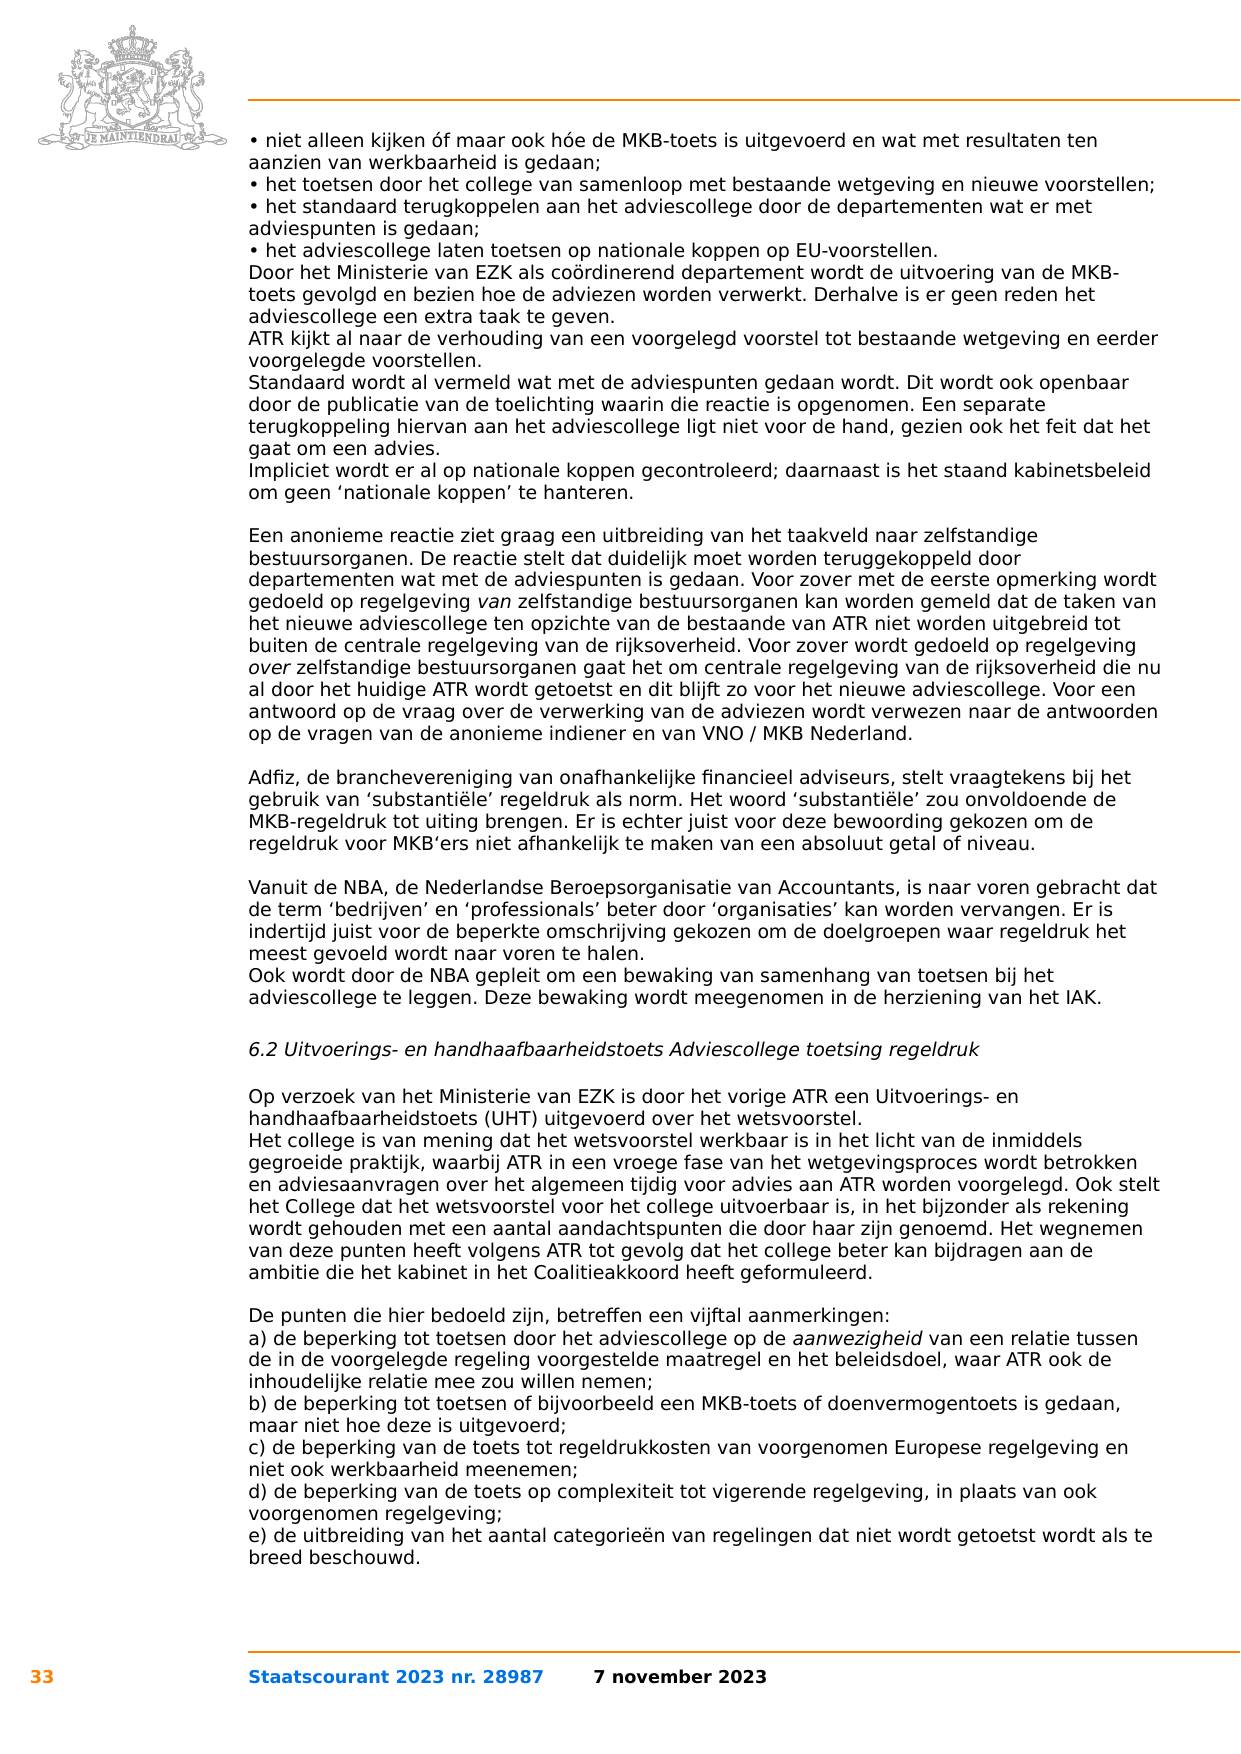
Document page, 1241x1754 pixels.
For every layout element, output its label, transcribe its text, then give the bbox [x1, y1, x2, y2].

text • niet alleen kijken óf maar ook hóe de MKB-toets is uitgevoerd en wat met resultaten ten aanzien van werkbaarheid is gedaan; [248, 130, 1163, 174]
text Een anonieme reactie ziet graag een uitbreiding van het taakveld naar zelfstandige bestuursorganen. De reactie stelt dat duidelijk moet worden teruggekoppeld door departementen wat met de adviespunten is gedaan. Voor zover met de eerste opmerking wordt gedoeld op regelgeving van zelfstandige bestuursorganen kan worden gemeld dat de taken van het nieuwe adviescollege ten opzichte van de bestaande van ATR niet worden uitgebreid tot buiten de centrale regelgeving van de rijksoverheid. Voor zover wordt gedoeld op regelgeving over zelfstandige bestuursorganen gaat het om centrale regelgeving van de rijksoverheid die nu al door het huidige ATR wordt getoetst en dit blijft zo voor het nieuwe adviescollege. Voor een antwoord op de vraag over de verwerking van de adviezen wordt verwezen naar de antwoorden op de vragen van de anonieme indiener en van VNO / MKB Nederland. [248, 525, 1163, 745]
text a) de beperking tot toetsen door het adviescollege op de aanwezigheid van een relatie tussen de in de voorgelegde regeling voorgestelde maatregel en het beleidsdoel, waar ATR ook de inhoudelijke relatie mee zou willen nemen; [248, 1327, 1163, 1393]
subtitle 6.2 Uitvoerings- en handhaafbaarheidstoets Adviescollege toetsing regeldruk [248, 1039, 1163, 1061]
text Impliciet wordt er al op nationale koppen gecontroleerd; daarnaast is het staand kabinetsbeleid om geen ‘nationale koppen’ te hanteren. [248, 459, 1163, 503]
text Vanuit de NBA, de Nederlandse Beroepsorganisatie van Accountants, is naar voren gebracht dat de term ‘bedrijven’ en ‘professionals’ beter door ‘organisaties’ kan worden vervangen. Er is indertijd juist voor de beperkte omschrijving gekozen om de doelgroepen waar regeldruk het meest gevoeld wordt naar voren te halen. [248, 877, 1163, 965]
text e) de uitbreiding van het aantal categorieën van regelingen dat niet wordt getoetst wordt als te breed beschouwd. [248, 1525, 1163, 1569]
text b) de beperking tot toetsen of bijvoorbeeld een MKB-toets of doenvermogentoets is gedaan, maar niet hoe deze is uitgevoerd; [248, 1393, 1163, 1437]
text Ook wordt door de NBA gepleit om een bewaking van samenhang van toetsen bij het adviescollege te leggen. Deze bewaking wordt meegenomen in de herziening van het IAK. [248, 965, 1163, 1009]
text Het college is van mening dat het wetsvoorstel werkbaar is in het licht van de inmiddels gegroeide praktijk, waarbij ATR in een vroege fase van het wetgevingsproces wordt betrokken en adviesaanvragen over het algemeen tijdig voor advies aan ATR worden voorgelegd. Ook stelt het College dat het wetsvoorstel voor het college uitvoerbaar is, in het bijzonder als rekening wordt gehouden met een aantal aandachtspunten die door haar zijn genoemd. Het wegnemen van deze punten heeft volgens ATR tot gevolg dat het college beter kan bijdragen aan de ambitie die het kabinet in het Coalitieakkoord heeft geformuleerd. [248, 1130, 1163, 1283]
text Standaard wordt al vermeld wat met de adviespunten gedaan wordt. Dit wordt ook openbaar door de publicatie van de toelichting waarin die reactie is opgenomen. Een separate terugkoppeling hiervan aan het adviescollege ligt niet voor de hand, gezien ook het feit dat het gaat om een advies. [248, 372, 1163, 459]
text • het toetsen door het college van samenloop met bestaande wetgeving en nieuwe voorstellen; [248, 174, 1163, 196]
picture [38, 25, 227, 150]
text Op verzoek van het Ministerie van EZK is door het vorige ATR een Uitvoerings- en handhaafbaarheidstoets (UHT) uitgevoerd over het wetsvoorstel. [248, 1086, 1163, 1130]
text Door het Ministerie van EZK als coördinerend departement wordt de uitvoering van de MKB-toets gevolgd en bezien hoe de adviezen worden verwerkt. Derhalve is er geen reden het adviescollege een extra taak te geven. [248, 262, 1163, 328]
text • het adviescollege laten toetsen op nationale koppen op EU-voorstellen. [248, 240, 1163, 262]
text • het standaard terugkoppelen aan het adviescollege door de departementen wat er met adviespunten is gedaan; [248, 196, 1163, 240]
text Adfiz, de branchevereniging van onafhankelijke financieel adviseurs, stelt vraagtekens bij het gebruik van ‘substantiële’ regeldruk als norm. Het woord ‘substantiële’ zou onvoldoende de MKB-regeldruk tot uiting brengen. Er is echter juist voor deze bewoording gekozen om de regeldruk voor MKB‘ers niet afhankelijk te maken van een absoluut getal of niveau. [248, 767, 1163, 855]
text ATR kijkt al naar de verhouding van een voorgelegd voorstel tot bestaande wetgeving en eerder voorgelegde voorstellen. [248, 328, 1163, 372]
text c) de beperking van de toets tot regeldrukkosten van voorgenomen Europese regelgeving en niet ook werkbaarheid meenemen; [248, 1437, 1163, 1481]
text De punten die hier bedoeld zijn, betreffen een vijftal aanmerkingen: [248, 1305, 1163, 1327]
text d) de beperking van de toets op complexiteit tot vigerende regelgeving, in plaats van ook voorgenomen regelgeving; [248, 1481, 1163, 1525]
